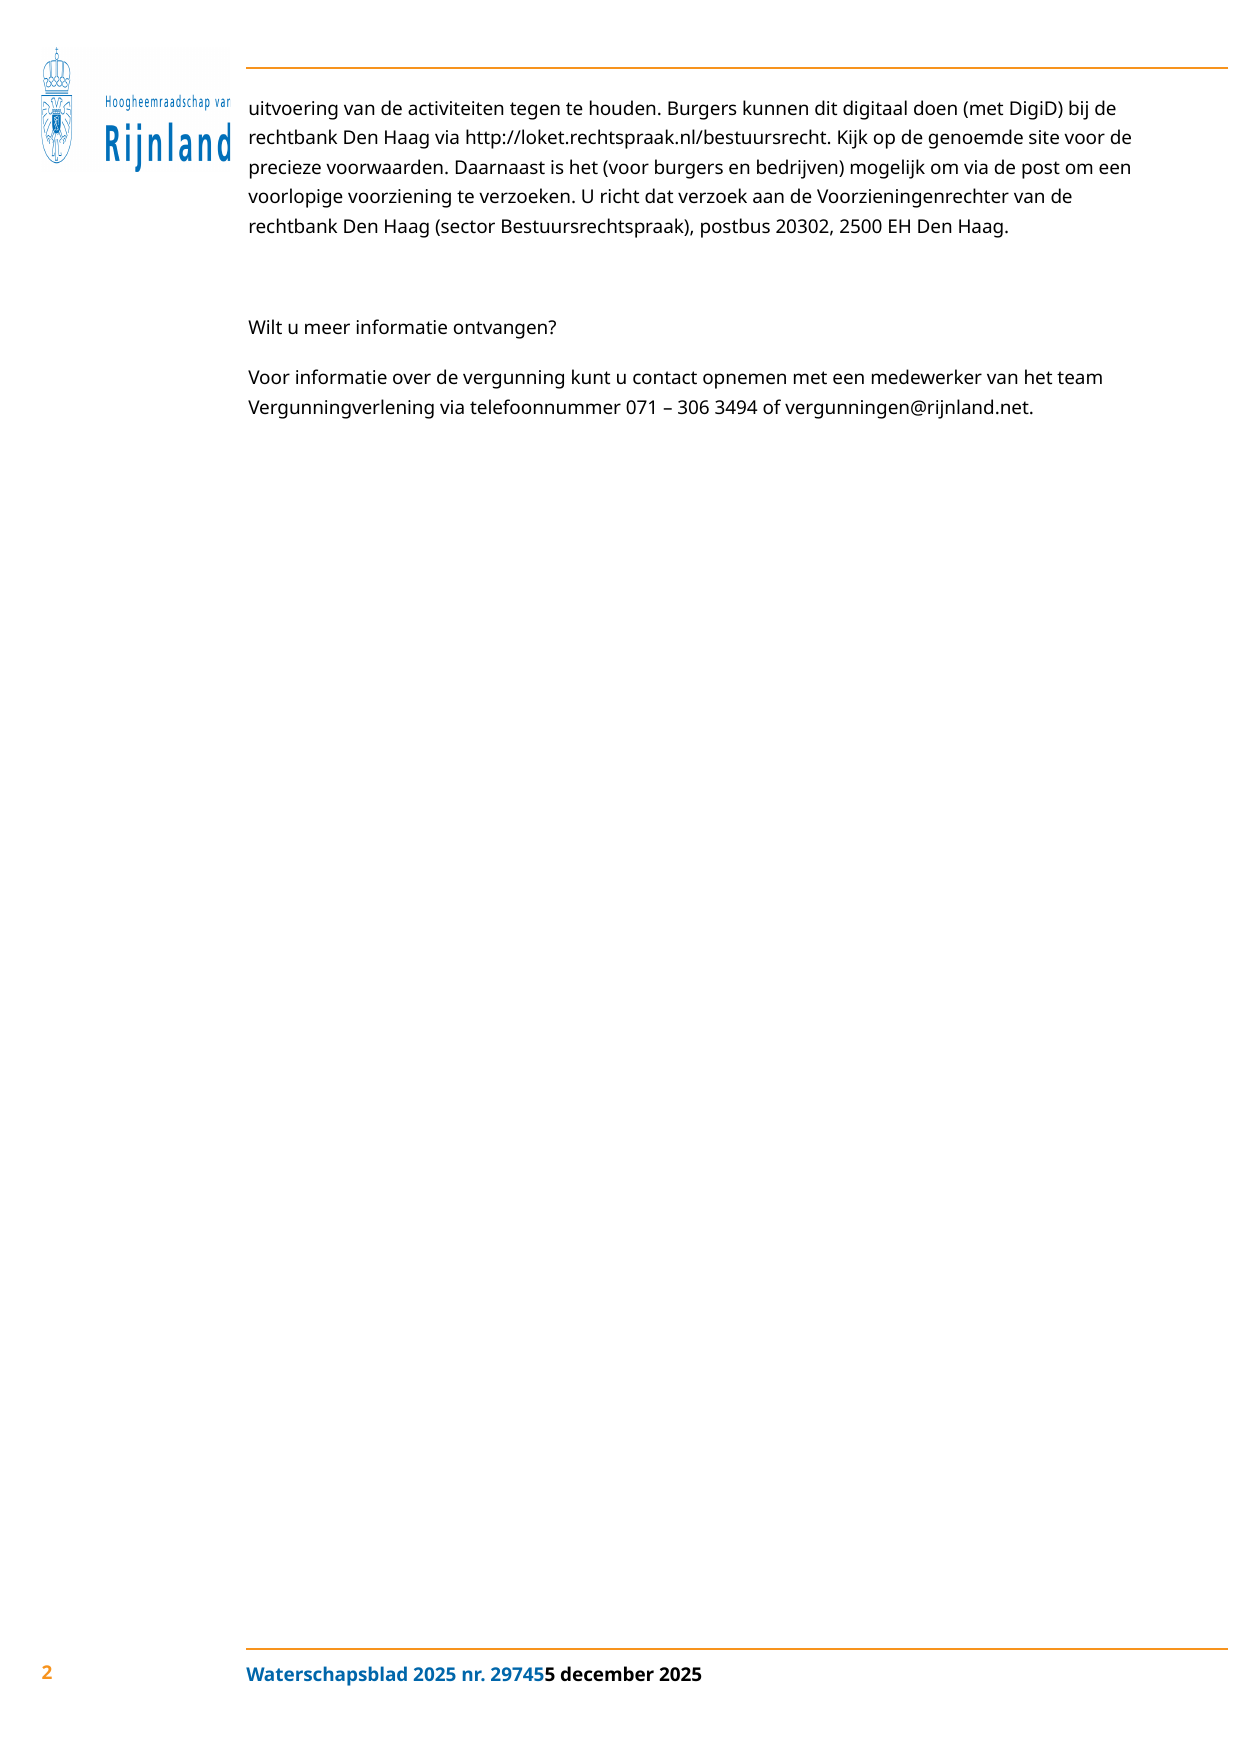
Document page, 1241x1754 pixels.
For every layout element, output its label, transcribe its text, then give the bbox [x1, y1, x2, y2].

text Voor informatie over de vergunning kunt u contact opnemen met een medewerker van het team Vergunningverlening via telefoonnummer 071 – 306 3494 of vergunningen@rijnland.net. [248, 364, 1152, 420]
text Wilt u meer informatie ontvangen? [248, 314, 1152, 340]
picture [41, 47, 231, 172]
text uitvoering van de activiteiten tegen te houden. Burgers kunnen dit digitaal doen (met DigiD) bij de rechtbank Den Haag via http://loket.rechtspraak.nl/bestuursrecht. Kijk op de genoemde site voor de precieze voorwaarden. Daarnaast is het (voor burgers en bedrijven) mogelijk om via de post om een voorlopige voorziening te verzoeken. U richt dat verzoek aan de Voorzieningenrechter van de rechtbank Den Haag (sector Bestuursrechtspraak), postbus 20302, 2500 EH Den Haag. [248, 95, 1152, 239]
